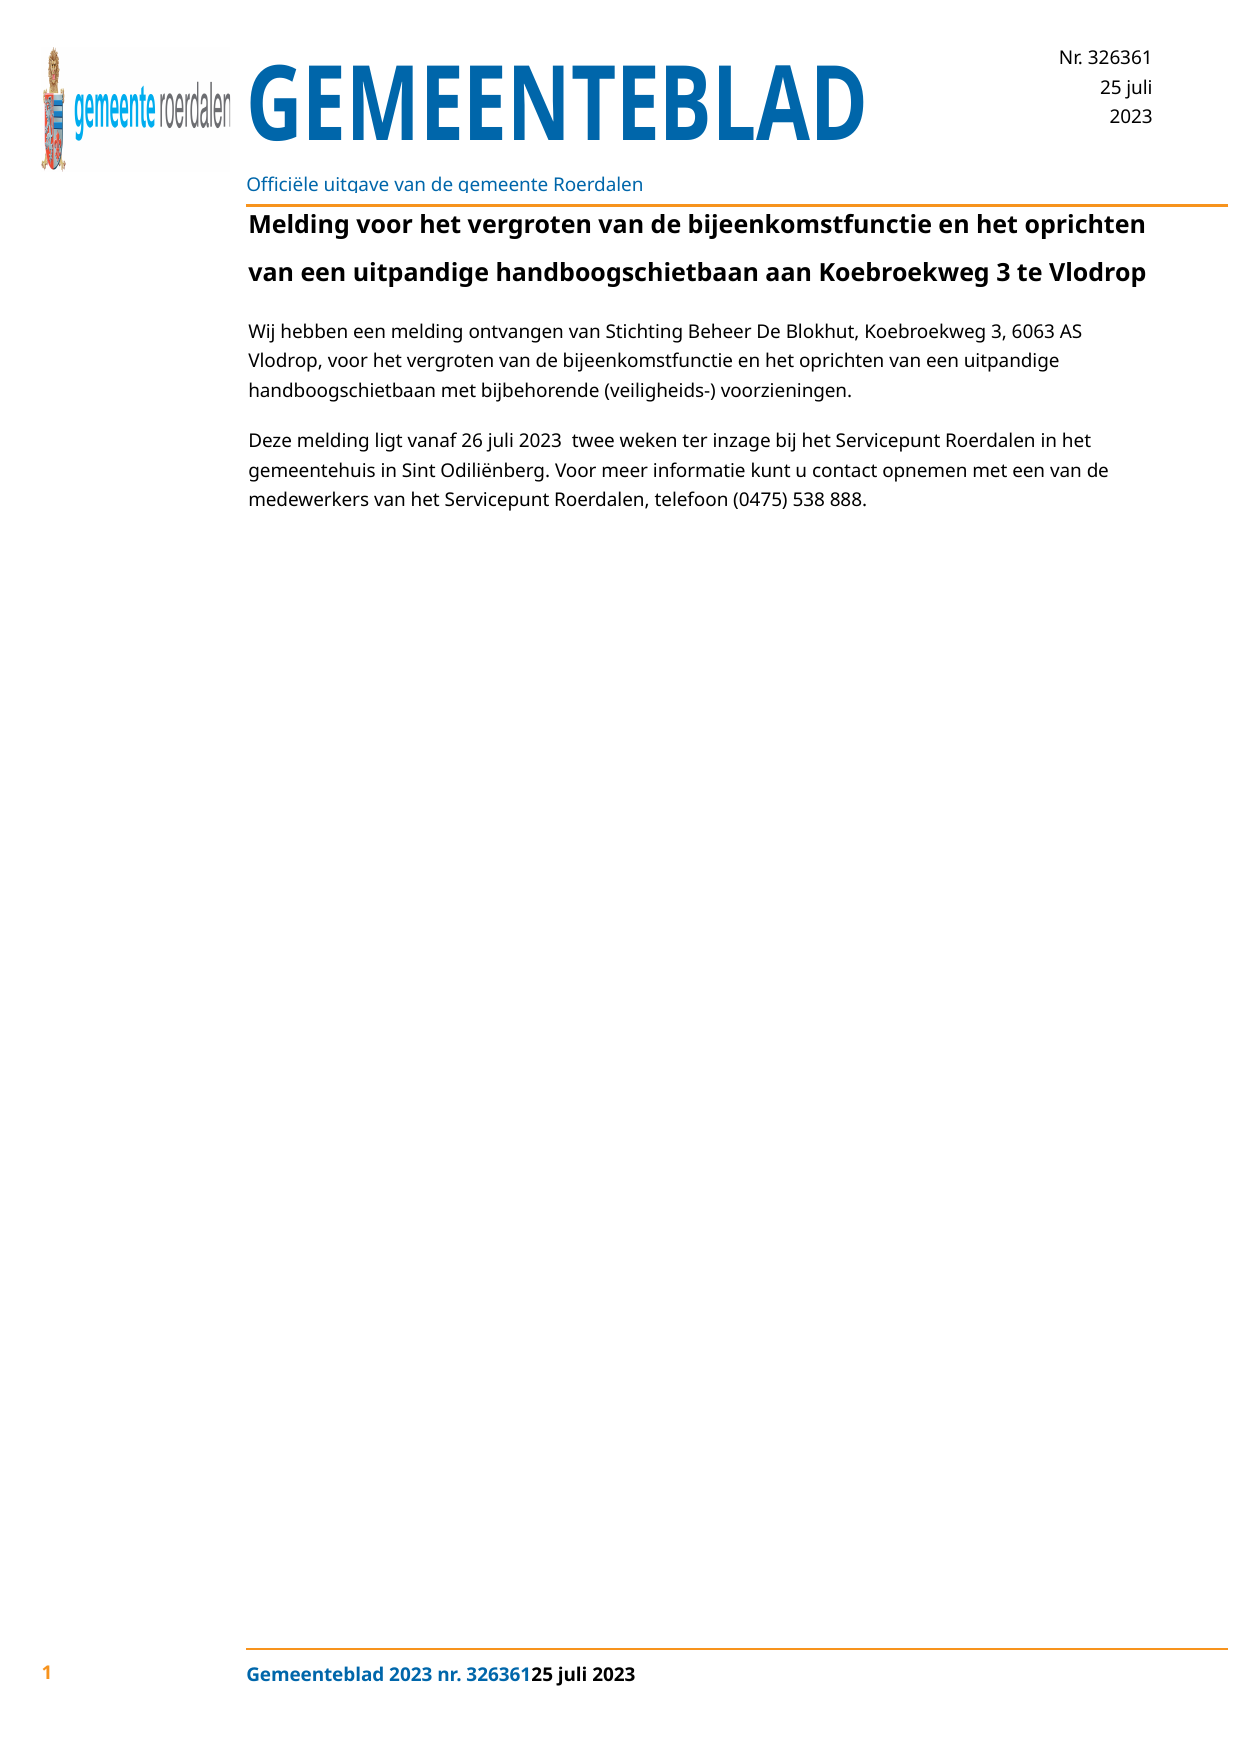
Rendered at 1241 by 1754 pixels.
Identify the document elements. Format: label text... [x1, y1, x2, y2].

text Deze melding ligt vanaf 26 juli 2023 twee weken ter inzage bij het Servicepunt Roerdalen in het gemeentehuis in Sint Odiliënberg. Voor meer informatie kunt u contact opnemen met een van de medewerkers van het Servicepunt Roerdalen, telefoon (0475) 538 888. [248, 427, 1152, 512]
text Wij hebben een melding ontvangen van Stichting Beheer De Blokhut, Koebroekweg 3, 6063 AS Vlodrop, voor het vergroten van de bijeenkomstfunctie en het oprichten van een uitpandige handboogschietbaan met bijbehorende (veiligheids-) voorzieningen. [248, 318, 1152, 403]
text Melding voor het vergroten van de bijeenkomstfunctie en het oprichten van een uitpandige handboogschietbaan aan Koebroekweg 3 te Vlodrop [248, 207, 1152, 288]
picture [41, 47, 231, 172]
